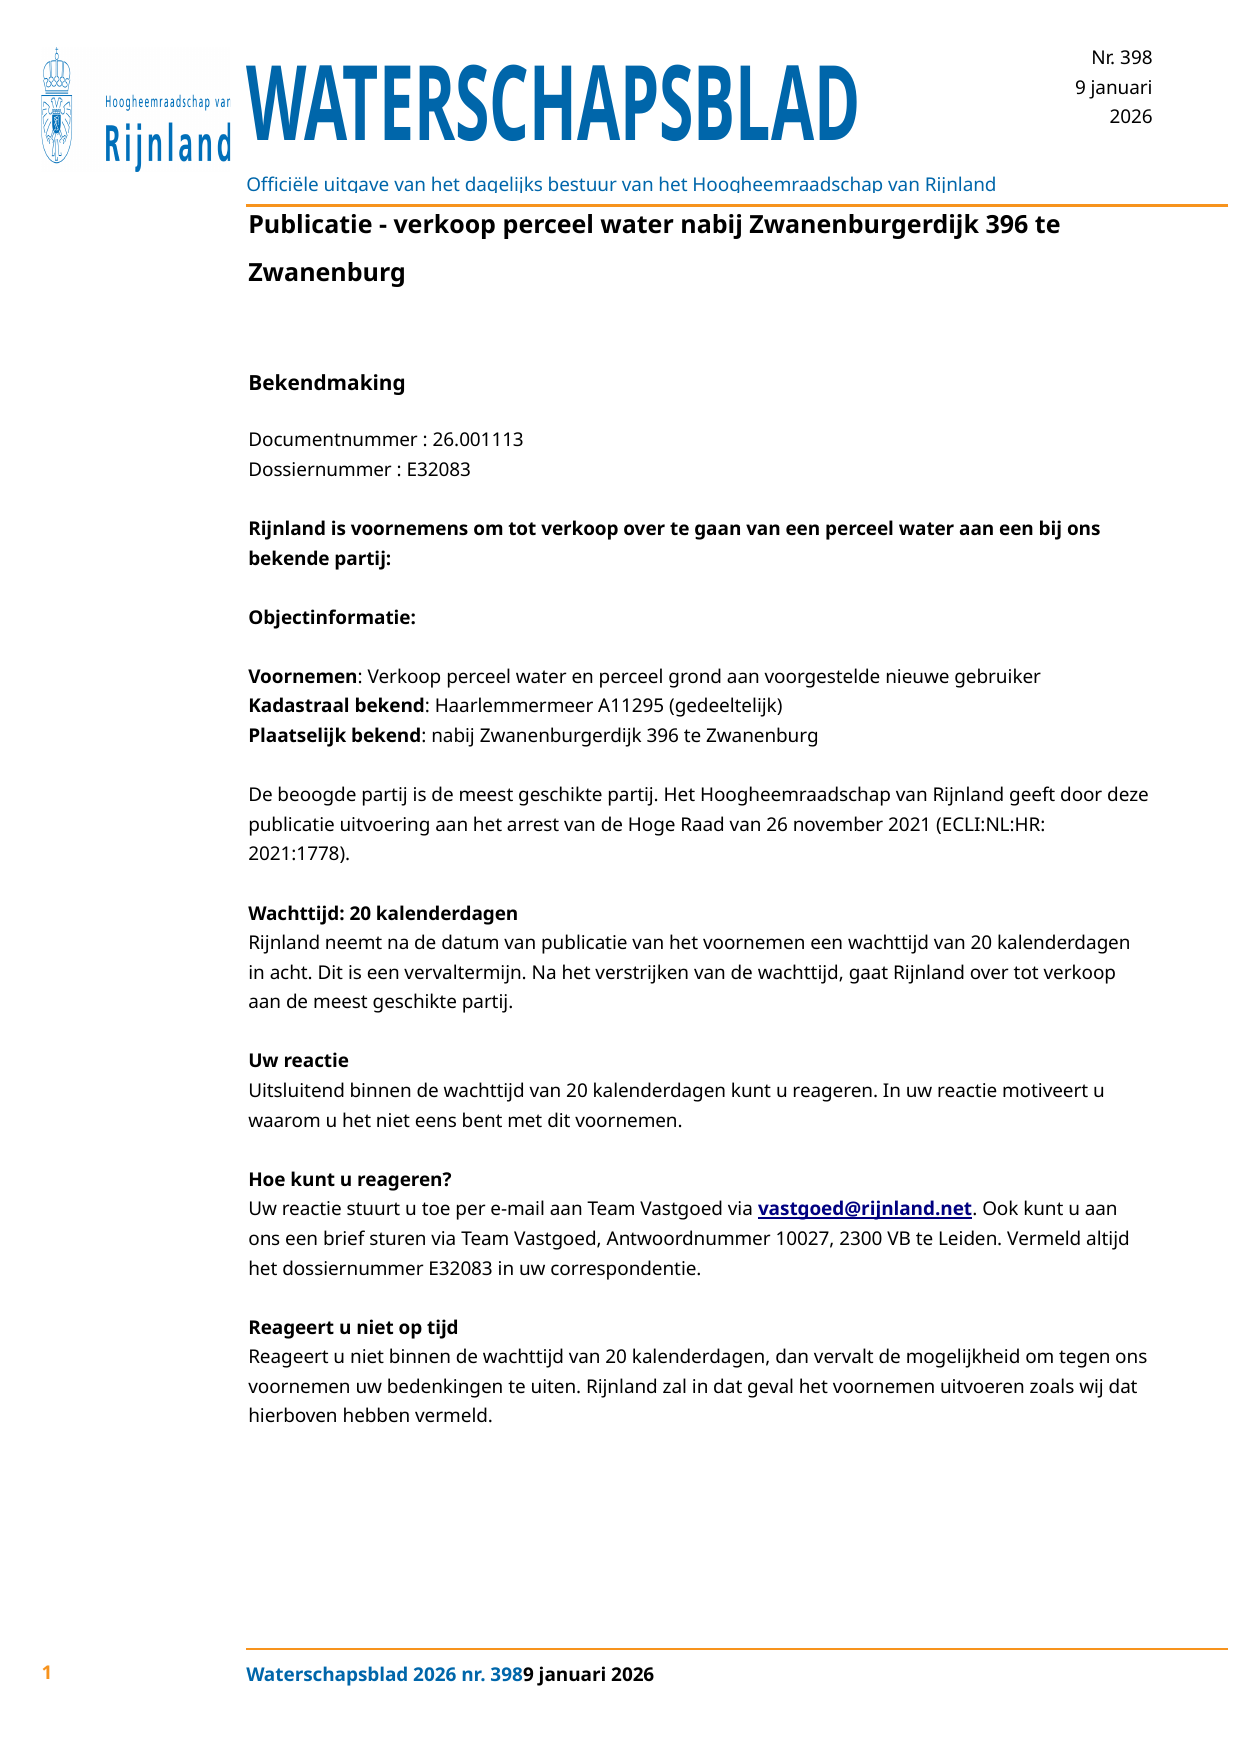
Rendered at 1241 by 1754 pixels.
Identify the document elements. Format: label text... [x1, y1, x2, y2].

text Rijnland is voornemens om tot verkoop over te gaan van een perceel water aan een bij ons bekende partij: [248, 515, 1152, 570]
text Reageert u niet op tijd [248, 1314, 1152, 1339]
text Wachttijd: 20 kalenderdagen [248, 900, 1152, 925]
text De beoogde partij is de meest geschikte partij. Het Hoogheemraadschap van Rijnland geeft door deze publicatie uitvoering aan het arrest van de Hoge Raad van 26 november 2021 (ECLI:NL:HR: 2021:1778). [248, 781, 1152, 866]
text Reageert u niet binnen de wachttijd van 20 kalenderdagen, dan vervalt de mogelijkheid om tegen ons voornemen uw bedenkingen te uiten. Rijnland zal in dat geval het voornemen uitvoeren zoals wij dat hierboven hebben vermeld. [248, 1343, 1152, 1428]
text Documentnummer : 26.001113 [248, 426, 1152, 452]
text Uitsluitend binnen de wachttijd van 20 kalenderdagen kunt u reageren. In uw reactie motiveert u waarom u het niet eens bent met dit voornemen. [248, 1077, 1152, 1132]
text Uw reactie stuurt u toe per e-mail aan Team Vastgoed via vastgoed@rijnland.net. Ook kunt u aan ons een brief sturen via Team Vastgoed, Antwoordnummer 10027, 2300 VB te Leiden. Vermeld altijd het dossiernummer E32083 in uw correspondentie. [248, 1196, 1152, 1280]
text Dossiernummer : E32083 [248, 456, 1152, 482]
text Bekendmaking [248, 368, 1152, 397]
picture [41, 47, 231, 172]
text Plaatselijk bekend: nabij Zwanenburgerdijk 396 te Zwanenburg [248, 722, 1152, 748]
text Uw reactie [248, 1048, 1152, 1073]
text Kadastraal bekend: Haarlemmermeer A11295 (gedeeltelijk) [248, 693, 1152, 718]
text Objectinformatie: [248, 604, 1152, 629]
text Rijnland neemt na de datum van publicatie van het voornemen een wachttijd van 20 kalenderdagen in acht. Dit is een vervaltermijn. Na het verstrijken van de wachttijd, gaat Rijnland over tot verkoop aan de meest geschikte partij. [248, 929, 1152, 1014]
text Voornemen: Verkoop perceel water en perceel grond aan voorgestelde nieuwe gebruiker [248, 663, 1152, 689]
text Hoe kunt u reageren? [248, 1166, 1152, 1192]
text Publicatie - verkoop perceel water nabij Zwanenburgerdijk 396 te Zwanenburg [248, 207, 1152, 288]
